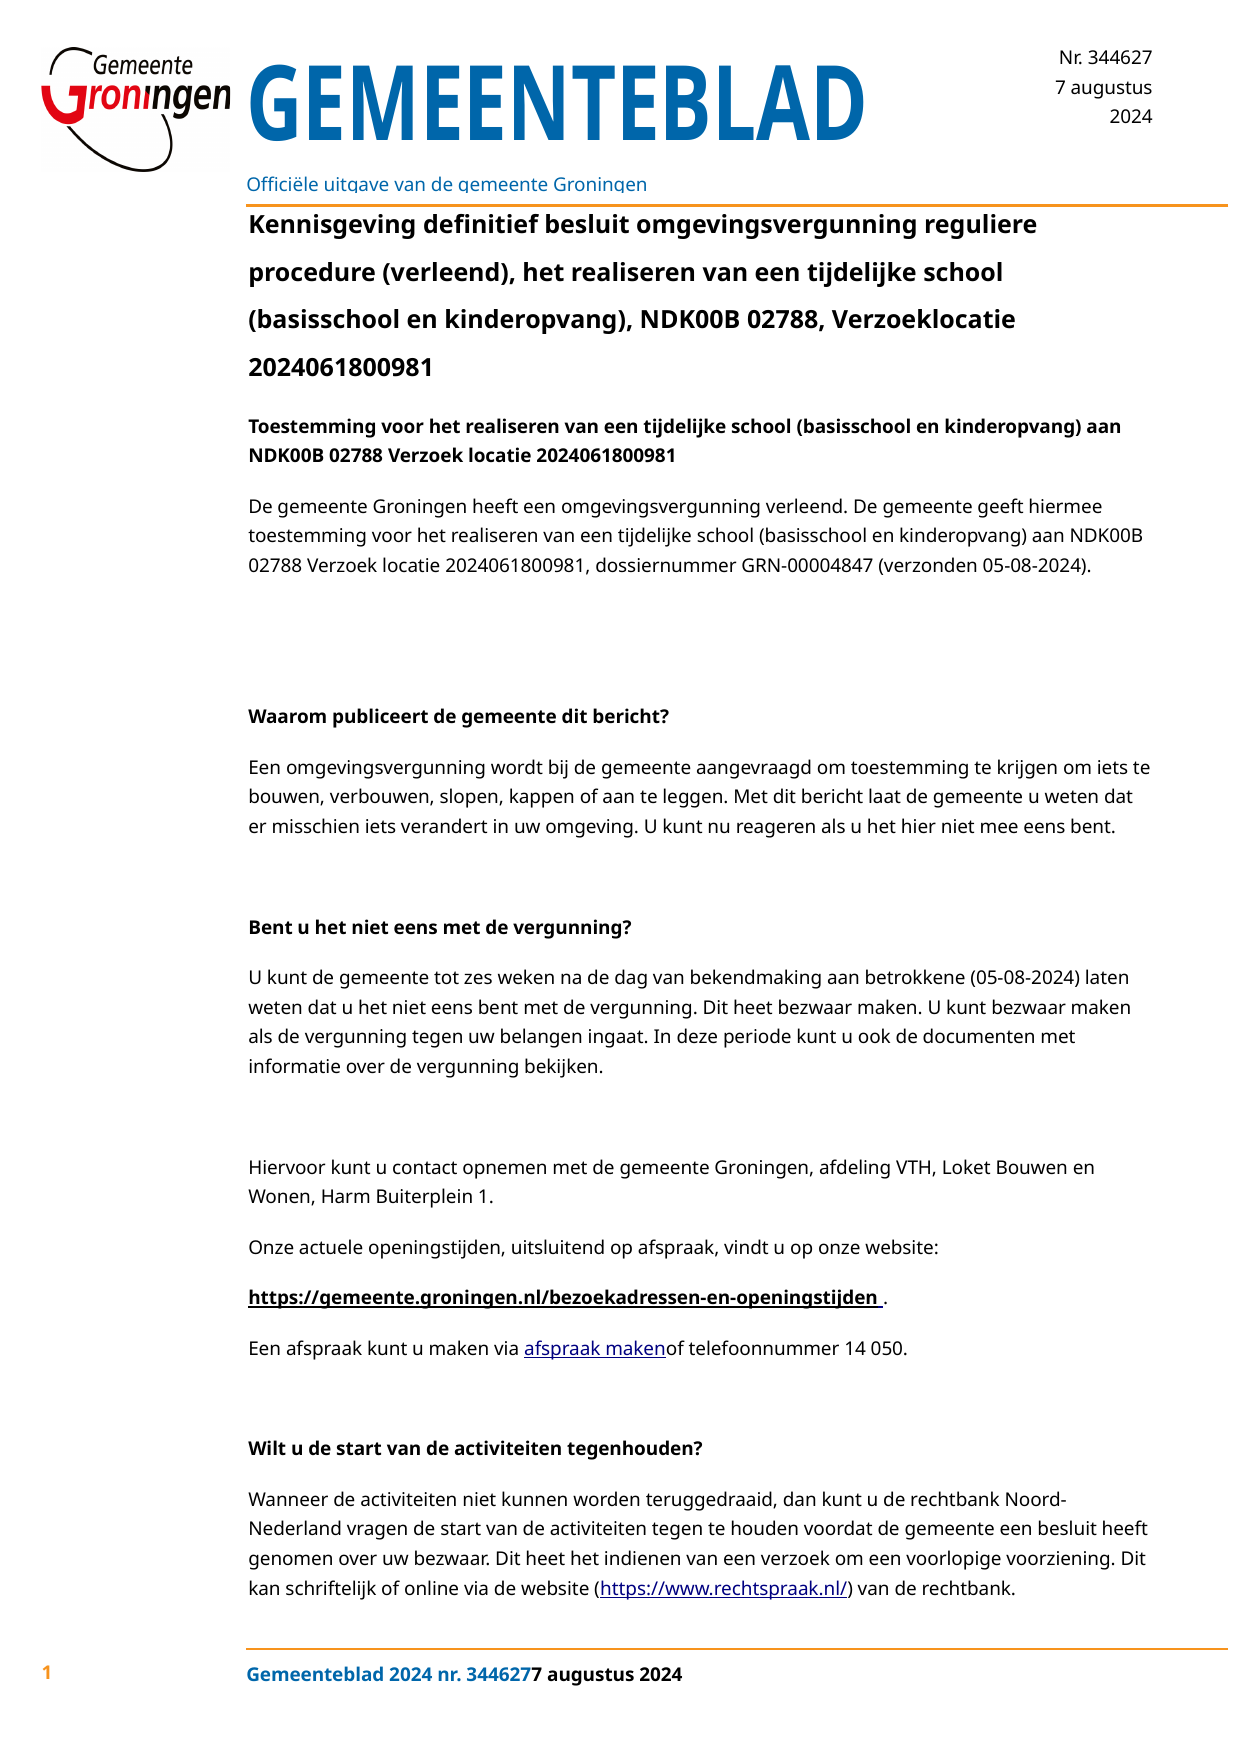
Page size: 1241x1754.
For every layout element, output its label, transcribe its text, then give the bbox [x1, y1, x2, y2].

picture [41, 47, 231, 172]
text Bent u het niet eens met de vergunning? [248, 914, 1152, 940]
text Toestemming voor het realiseren van een tijdelijke school (basisschool en kinderopvang) aan NDK00B 02788 Verzoek locatie 2024061800981 [248, 413, 1152, 468]
text Wilt u de start van de activiteiten tegenhouden? [248, 1436, 1152, 1461]
text U kunt de gemeente tot zes weken na de dag van bekendmaking aan betrokkene (05-08-2024) laten weten dat u het niet eens bent met de vergunning. Dit heet bezwaar maken. U kunt bezwaar maken als de vergunning tegen uw belangen ingaat. In deze periode kunt u ook de documenten met informatie over de vergunning bekijken. [248, 964, 1152, 1079]
text https://gemeente.groningen.nl/bezoekadressen-en-openingstijden . [248, 1284, 1152, 1310]
text Kennisgeving definitief besluit omgevingsvergunning reguliere procedure (verleend), het realiseren van een tijdelijke school (basisschool en kinderopvang), NDK00B 02788, Verzoeklocatie 2024061800981 [248, 207, 1152, 384]
text Een omgevingsvergunning wordt bij de gemeente aangevraagd om toestemming te krijgen om iets te bouwen, verbouwen, slopen, kappen of aan te leggen. Met dit bericht laat de gemeente u weten dat er misschien iets verandert in uw omgeving. U kunt nu reageren als u het hier niet mee eens bent. [248, 754, 1152, 839]
text Wanneer de activiteiten niet kunnen worden teruggedraaid, dan kunt u de rechtbank Noord-Nederland vragen de start van de activiteiten tegen te houden voordat de gemeente een besluit heeft genomen over uw bezwaar. Dit heet het indienen van een verzoek om een voorlopige voorziening. Dit kan schriftelijk of online via de website (https://www.rechtspraak.nl/) van de rechtbank. [248, 1486, 1152, 1601]
text Onze actuele openingstijden, uitsluitend op afspraak, vindt u op onze website: [248, 1234, 1152, 1260]
text Waarom publiceert de gemeente dit bericht? [248, 703, 1152, 729]
text De gemeente Groningen heeft een omgevingsvergunning verleend. De gemeente geeft hiermee toestemming voor het realiseren van een tijdelijke school (basisschool en kinderopvang) aan NDK00B 02788 Verzoek locatie 2024061800981, dossiernummer GRN-00004847 (verzonden 05-08-2024). [248, 493, 1152, 578]
text Hiervoor kunt u contact opnemen met de gemeente Groningen, afdeling VTH, Loket Bouwen en Wonen, Harm Buiterplein 1. [248, 1154, 1152, 1209]
text Een afspraak kunt u maken via afspraak makenof telefoonnummer 14 050. [248, 1335, 1152, 1361]
